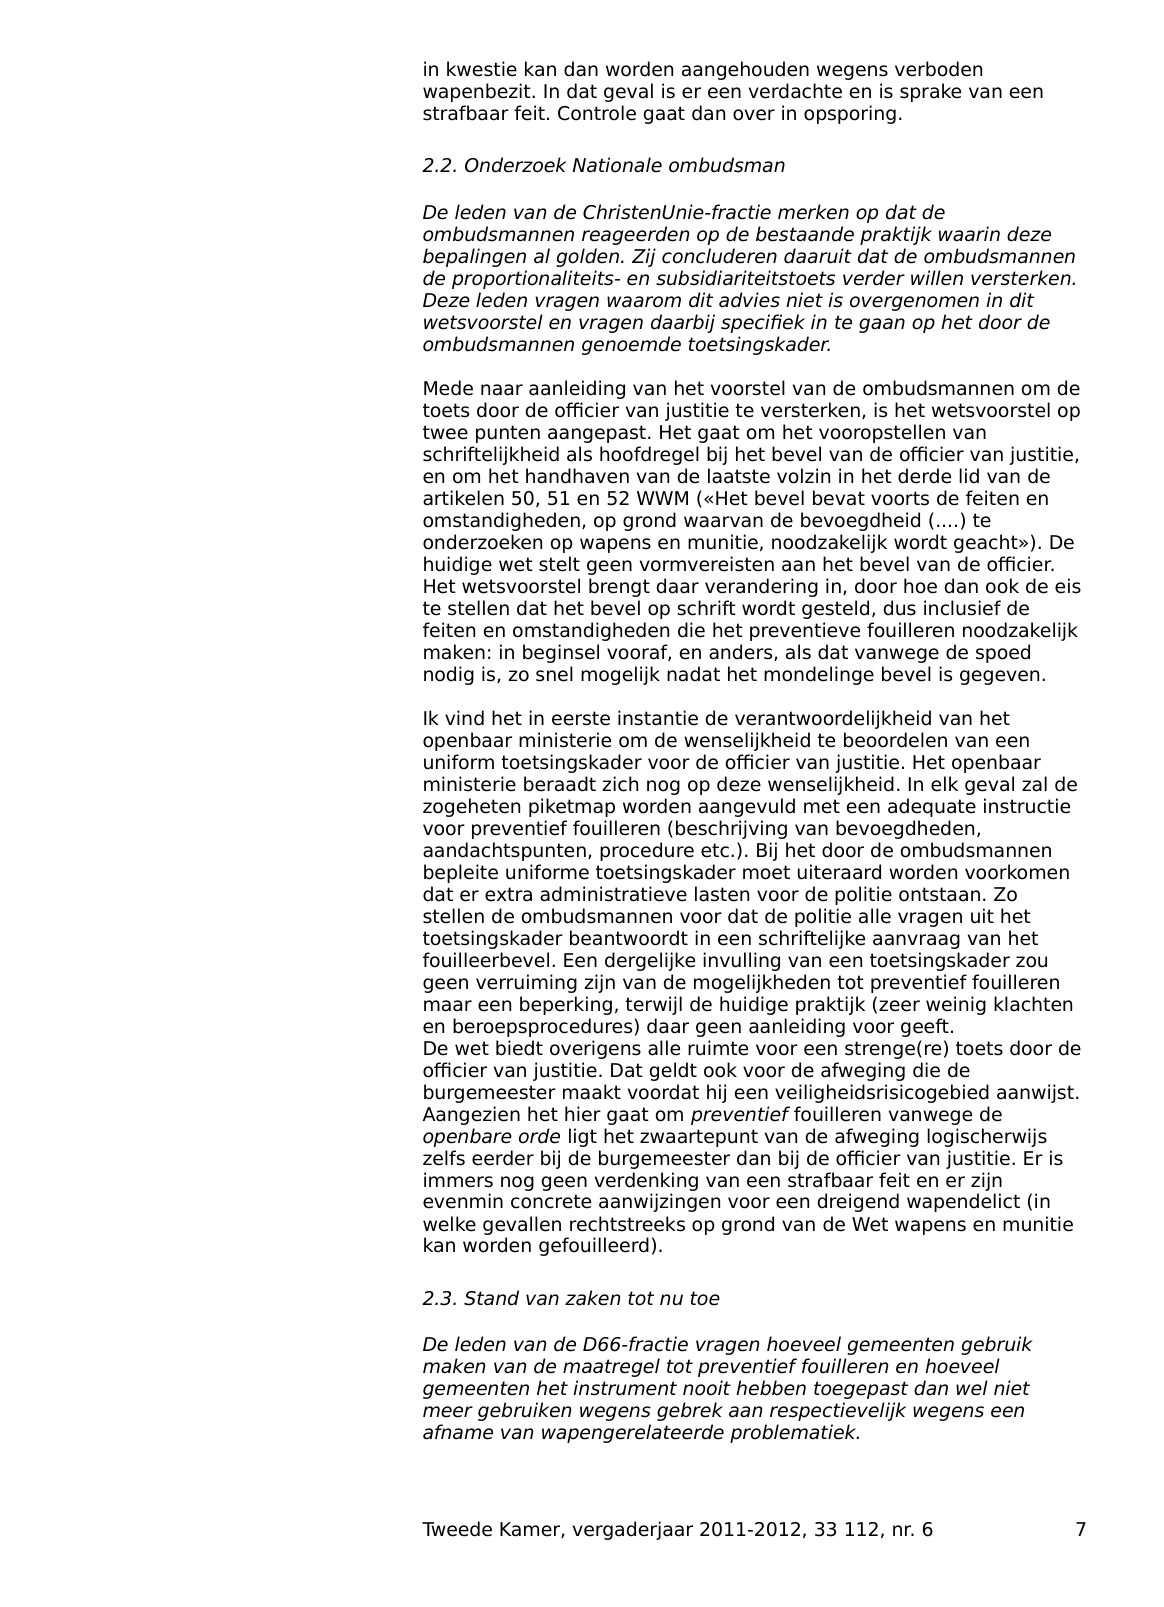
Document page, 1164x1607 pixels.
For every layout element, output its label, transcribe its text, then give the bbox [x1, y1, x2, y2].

subtitle 2.3. Stand van zaken tot nu toe [422, 1287, 1087, 1309]
subtitle 2.2. Onderzoek Nationale ombudsman [422, 155, 1087, 177]
text De leden van de D66-fractie vragen hoeveel gemeenten gebruik maken van de maatregel tot preventief fouilleren en hoeveel gemeenten het instrument nooit hebben toegepast dan wel niet meer gebruiken wegens gebrek aan respectievelijk wegens een afname van wapengerelateerde problematiek. [422, 1334, 1087, 1444]
text in kwestie kan dan worden aangehouden wegens verboden wapenbezit. In dat geval is er een verdachte en is sprake van een strafbaar feit. Controle gaat dan over in opsporing. [422, 59, 1087, 125]
text De leden van de ChristenUnie-fractie merken op dat de ombudsmannen reageerden op de bestaande praktijk waarin deze bepalingen al golden. Zij concluderen daaruit dat de ombudsmannen de proportionaliteits- en subsidiariteitstoets verder willen versterken. Deze leden vragen waarom dit advies niet is overgenomen in dit wetsvoorstel en vragen daarbij specifiek in te gaan op het door de ombudsmannen genoemde toetsingskader. [422, 202, 1087, 356]
text Mede naar aanleiding van het voorstel van de ombudsmannen om de toets door de officier van justitie te versterken, is het wetsvoorstel op twee punten aangepast. Het gaat om het vooropstellen van schriftelijkheid als hoofdregel bij het bevel van de officier van justitie, en om het handhaven van de laatste volzin in het derde lid van de artikelen 50, 51 en 52 WWM («Het bevel bevat voorts de feiten en omstandigheden, op grond waarvan de bevoegdheid (....) te onderzoeken op wapens en munitie, noodzakelijk wordt geacht»). De huidige wet stelt geen vormvereisten aan het bevel van de officier. Het wetsvoorstel brengt daar verandering in, door hoe dan ook de eis te stellen dat het bevel op schrift wordt gesteld, dus inclusief de feiten en omstandigheden die het preventieve fouilleren noodzakelijk maken: in beginsel vooraf, en anders, als dat vanwege de spoed nodig is, zo snel mogelijk nadat het mondelinge bevel is gegeven. [422, 378, 1087, 686]
text De wet biedt overigens alle ruimte voor een strenge(re) toets door de officier van justitie. Dat geldt ook voor de afweging die de burgemeester maakt voordat hij een veiligheidsrisicogebied aanwijst. Aangezien het hier gaat om preventief fouilleren vanwege de openbare orde ligt het zwaartepunt van de afweging logischerwijs zelfs eerder bij de burgemeester dan bij de officier van justitie. Er is immers nog geen verdenking van een strafbaar feit en er zijn evenmin concrete aanwijzingen voor een dreigend wapendelict (in welke gevallen rechtstreeks op grond van de Wet wapens en munitie kan worden gefouilleerd). [422, 1038, 1087, 1257]
text Ik vind het in eerste instantie de verantwoordelijkheid van het openbaar ministerie om de wenselijkheid te beoordelen van een uniform toetsingskader voor de officier van justitie. Het openbaar ministerie beraadt zich nog op deze wenselijkheid. In elk geval zal de zogeheten piketmap worden aangevuld met een adequate instructie voor preventief fouilleren (beschrijving van bevoegdheden, aandachtspunten, procedure etc.). Bij het door de ombudsmannen bepleite uniforme toetsingskader moet uiteraard worden voorkomen dat er extra administratieve lasten voor de politie ontstaan. Zo stellen de ombudsmannen voor dat de politie alle vragen uit het toetsingskader beantwoordt in een schriftelijke aanvraag van het fouilleerbevel. Een dergelijke invulling van een toetsingskader zou geen verruiming zijn van de mogelijkheden tot preventief fouilleren maar een beperking, terwijl de huidige praktijk (zeer weinig klachten en beroepsprocedures) daar geen aanleiding voor geeft. [422, 708, 1087, 1038]
